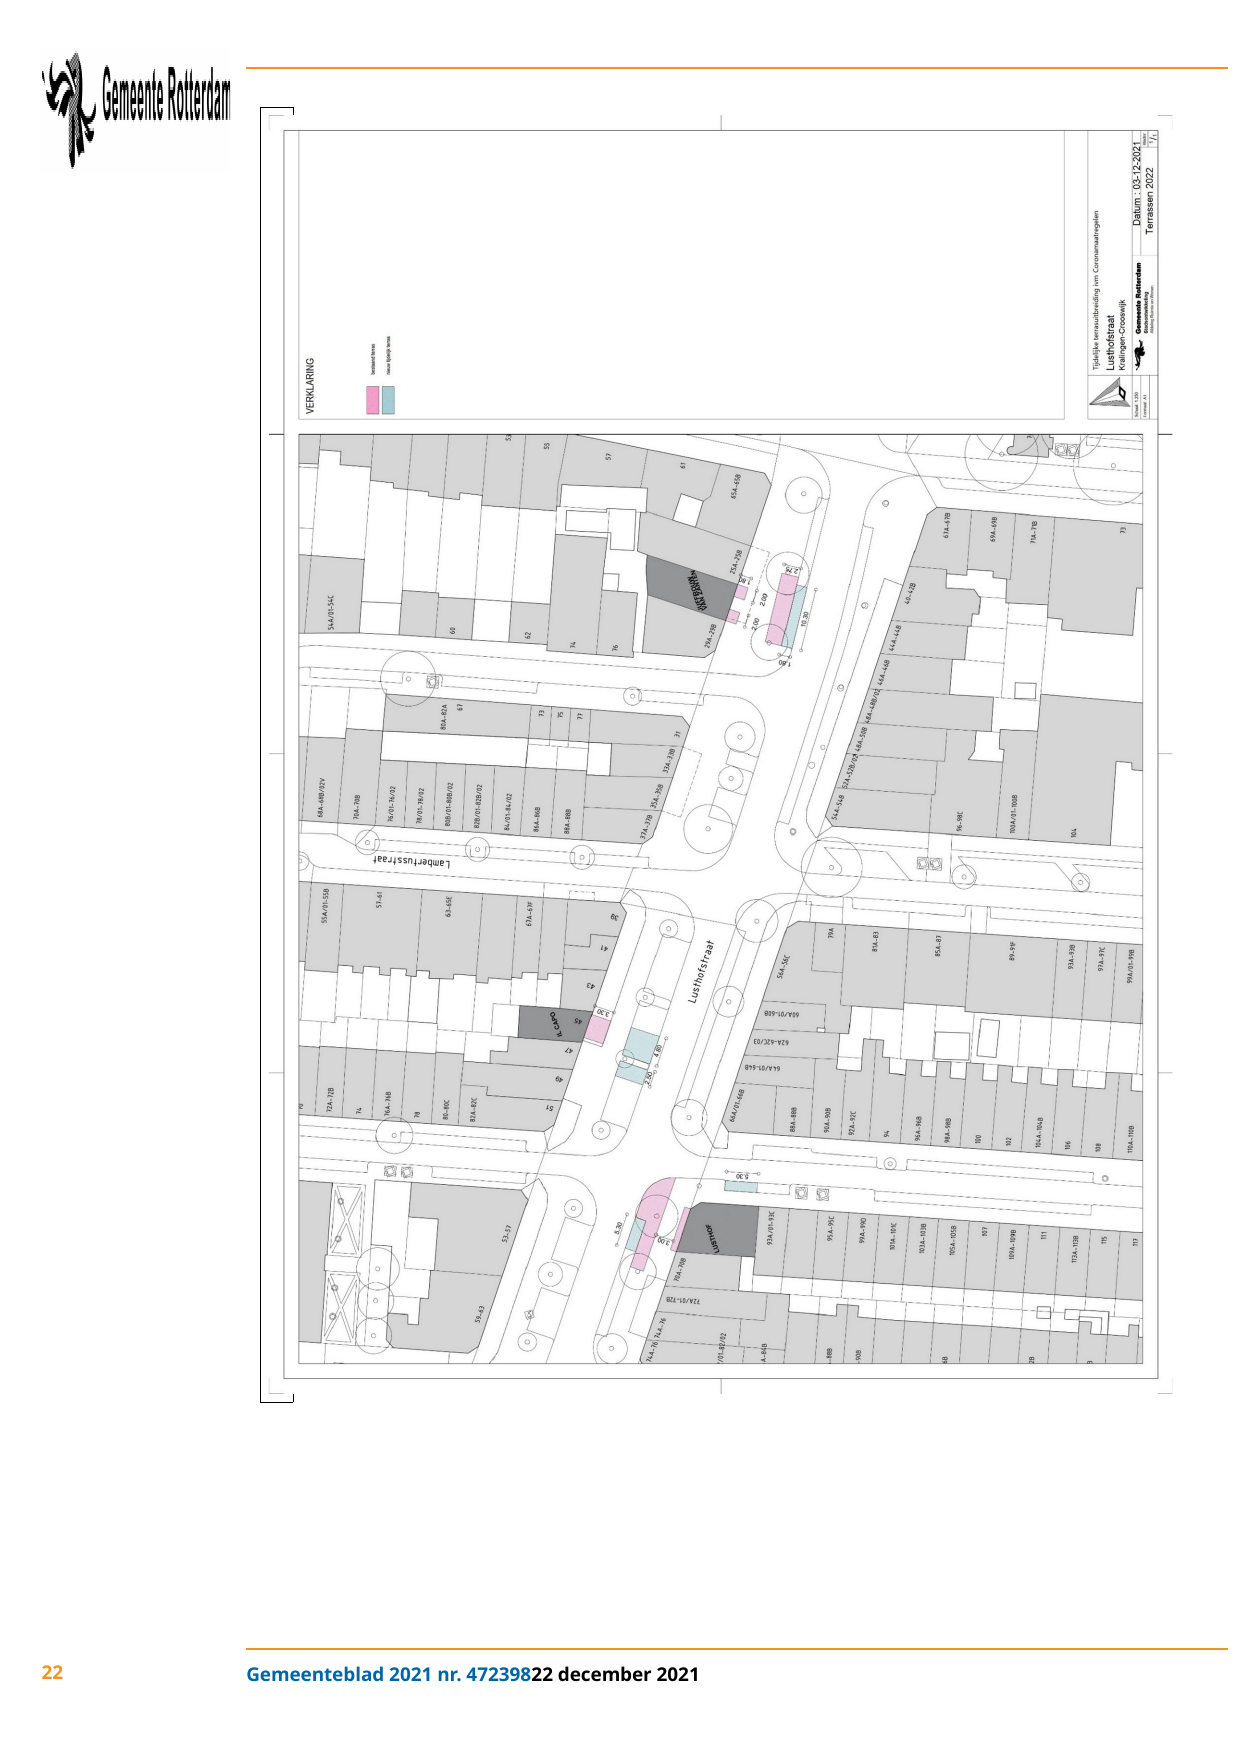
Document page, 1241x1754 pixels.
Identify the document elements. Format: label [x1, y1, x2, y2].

picture [41, 47, 231, 172]
picture [268, 115, 1173, 1394]
